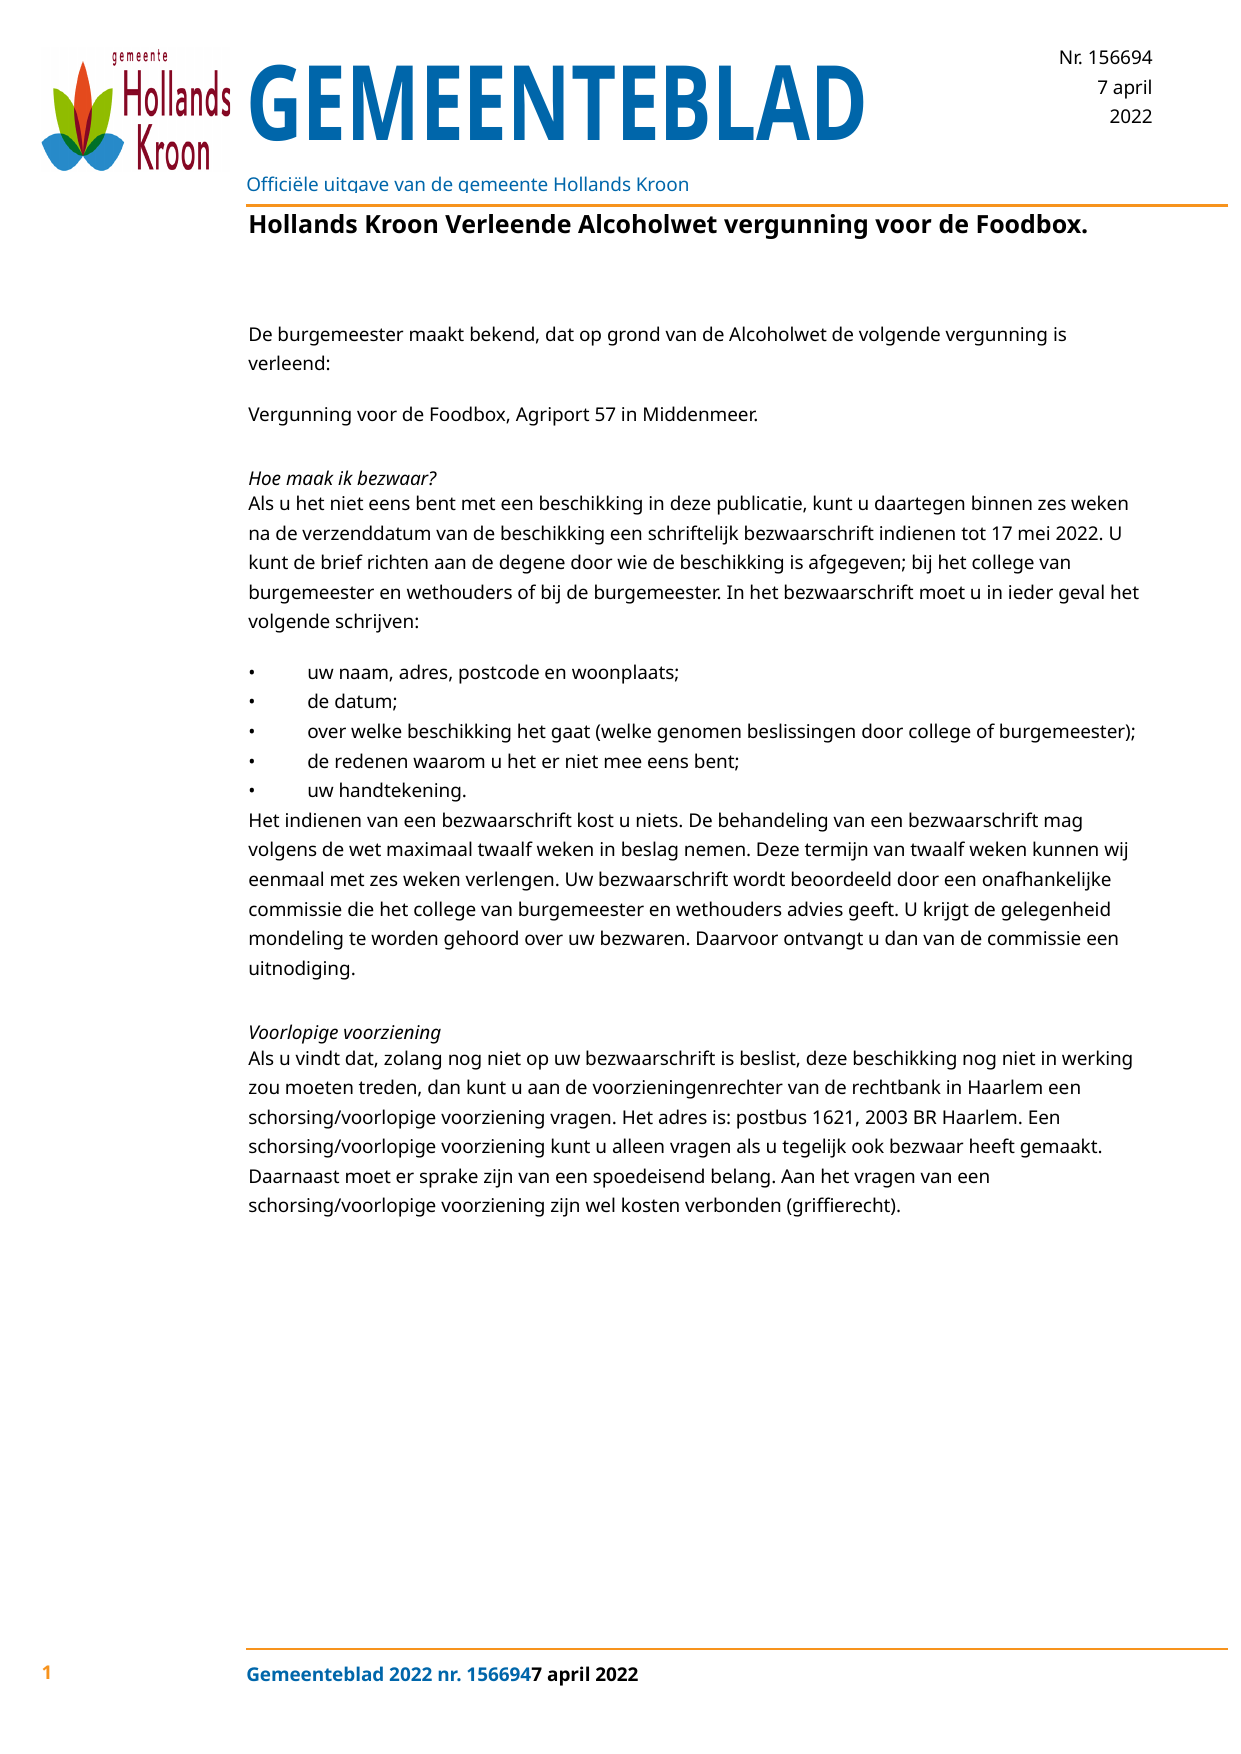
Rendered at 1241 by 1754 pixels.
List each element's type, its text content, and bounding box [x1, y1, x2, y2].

picture [41, 47, 231, 172]
text Hollands Kroon Verleende Alcoholwet vergunning voor de Foodbox. [248, 207, 1152, 241]
list de redenen waarom u het er niet mee eens bent; [248, 748, 1152, 774]
text Als u vindt dat, zolang nog niet op uw bezwaarschrift is beslist, deze beschikking nog niet in werking zou moeten treden, dan kunt u aan de voorzieningenrechter van de rechtbank in Haarlem een schorsing/voorlopige voorziening vragen. Het adres is: postbus 1621, 2003 BR Haarlem. Een schorsing/voorlopige voorziening kunt u alleen vragen als u tegelijk ook bezwaar heeft gemaakt. Daarnaast moet er sprake zijn van een spoedeisend belang. Aan het vragen van een schorsing/voorlopige voorziening zijn wel kosten verbonden (griffierecht). [248, 1045, 1152, 1218]
list uw handtekening. [248, 777, 1152, 803]
text Vergunning voor de Foodbox, Agriport 57 in Middenmeer. [248, 401, 1152, 426]
list uw naam, adres, postcode en woonplaats; [248, 659, 1152, 685]
list de datum; [248, 689, 1152, 714]
text De burgemeester maakt bekend, dat op grond van de Alcoholwet de volgende vergunning is verleend: [248, 321, 1152, 376]
text Hoe maak ik bezwaar? [248, 465, 1152, 490]
text Het indienen van een bezwaarschrift kost u niets. De behandeling van een bezwaarschrift mag volgens de wet maximaal twaalf weken in beslag nemen. Deze termijn van twaalf weken kunnen wij eenmaal met zes weken verlengen. Uw bezwaarschrift wordt beoordeeld door een onafhankelijke commissie die het college van burgemeester en wethouders advies geeft. U krijgt de gelegenheid mondeling te worden gehoord over uw bezwaren. Daarvoor ontvangt u dan van de commissie een uitnodiging. [248, 807, 1152, 981]
text Voorlopige voorziening [248, 1019, 1152, 1045]
list over welke beschikking het gaat (welke genomen beslissingen door college of burgemeester); [248, 718, 1152, 744]
text Als u het niet eens bent met een beschikking in deze publicatie, kunt u daartegen binnen zes weken na de verzenddatum van de beschikking een schriftelijk bezwaarschrift indienen tot 17 mei 2022. U kunt de brief richten aan de degene door wie de beschikking is afgegeven; bij het college van burgemeester en wethouders of bij de burgemeester. In het bezwaarschrift moet u in ieder geval het volgende schrijven: [248, 490, 1152, 634]
